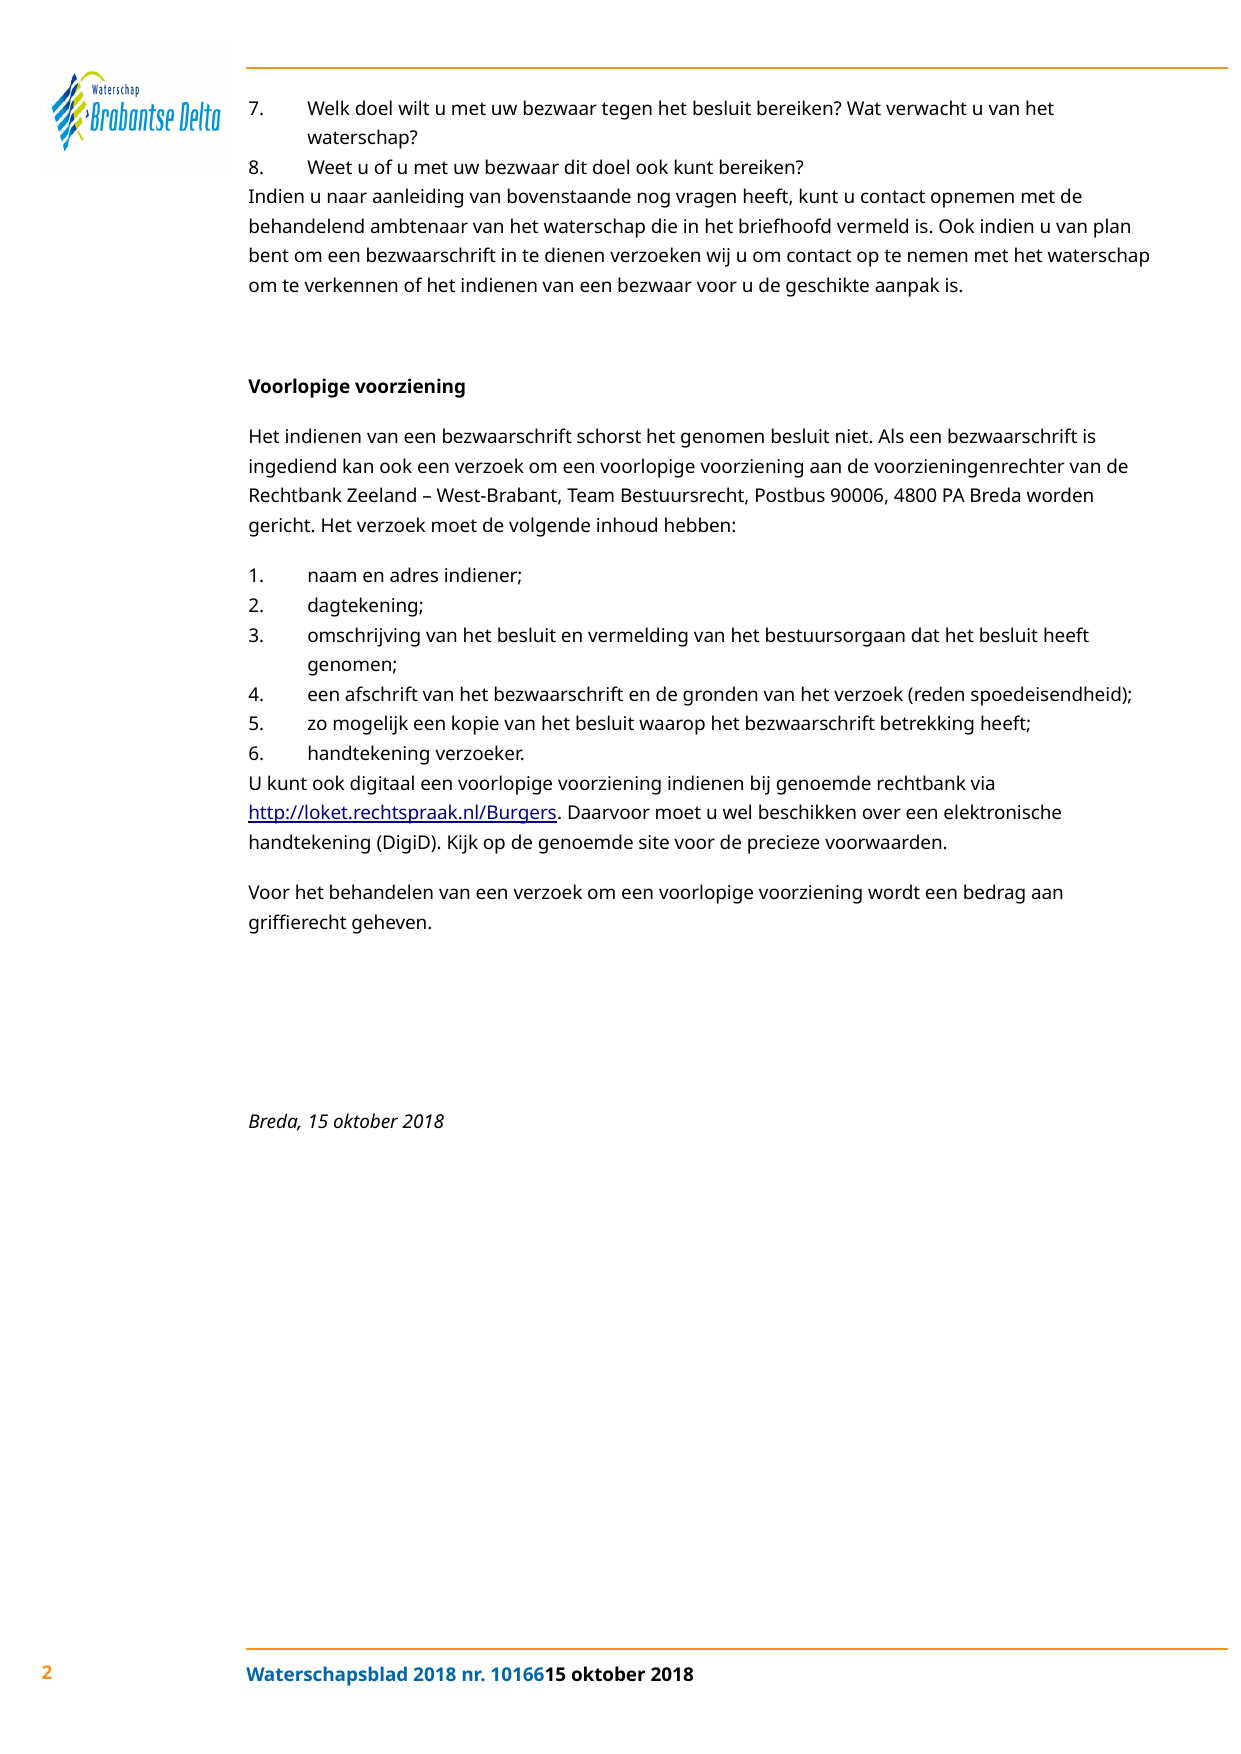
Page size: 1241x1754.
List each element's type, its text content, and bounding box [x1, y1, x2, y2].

list omschrijving van het besluit en vermelding van het bestuursorgaan dat het besluit heeft genomen; [248, 622, 1152, 677]
list dagtekening; [248, 592, 1152, 618]
list handtekening verzoeker. [248, 740, 1152, 766]
text Breda, 15 oktober 2018 [248, 1108, 1152, 1134]
list Welk doel wilt u met uw bezwaar tegen het besluit bereiken? Wat verwacht u van het waterschap? [248, 95, 1152, 150]
list een afschrift van het bezwaarschrift en de gronden van het verzoek (reden spoedeisendheid); [248, 681, 1152, 707]
text Indien u naar aanleiding van bovenstaande nog vragen heeft, kunt u contact opnemen met de behandelend ambtenaar van het waterschap die in het briefhoofd vermeld is. Ook indien u van plan bent om een bezwaarschrift in te dienen verzoeken wij u om contact op te nemen met het waterschap om te verkennen of het indienen van een bezwaar voor u de geschikte aanpak is. [248, 183, 1152, 298]
text Het indienen van een bezwaarschrift schorst het genomen besluit niet. Als een bezwaarschrift is ingediend kan ook een verzoek om een voorlopige voorziening aan de voorzieningenrechter van de Rechtbank Zeeland – West-Brabant, Team Bestuursrecht, Postbus 90006, 4800 PA Breda worden gericht. Het verzoek moet de volgende inhoud hebben: [248, 423, 1152, 538]
list zo mogelijk een kopie van het besluit waarop het bezwaarschrift betrekking heeft; [248, 711, 1152, 736]
list naam en adres indiener; [248, 563, 1152, 588]
text U kunt ook digitaal een voorlopige voorziening indienen bij genoemde rechtbank via http://loket.rechtspraak.nl/Burgers. Daarvoor moet u wel beschikken over een elektronische handtekening (DigiD). Kijk op de genoemde site voor de precieze voorwaarden. [248, 770, 1152, 855]
list Weet u of u met uw bezwaar dit doel ook kunt bereiken? [248, 154, 1152, 180]
picture [41, 47, 231, 172]
text Voorlopige voorziening [248, 373, 1152, 399]
text Voor het behandelen van een verzoek om een voorlopige voorziening wordt een bedrag aan griffierecht geheven. [248, 879, 1152, 935]
